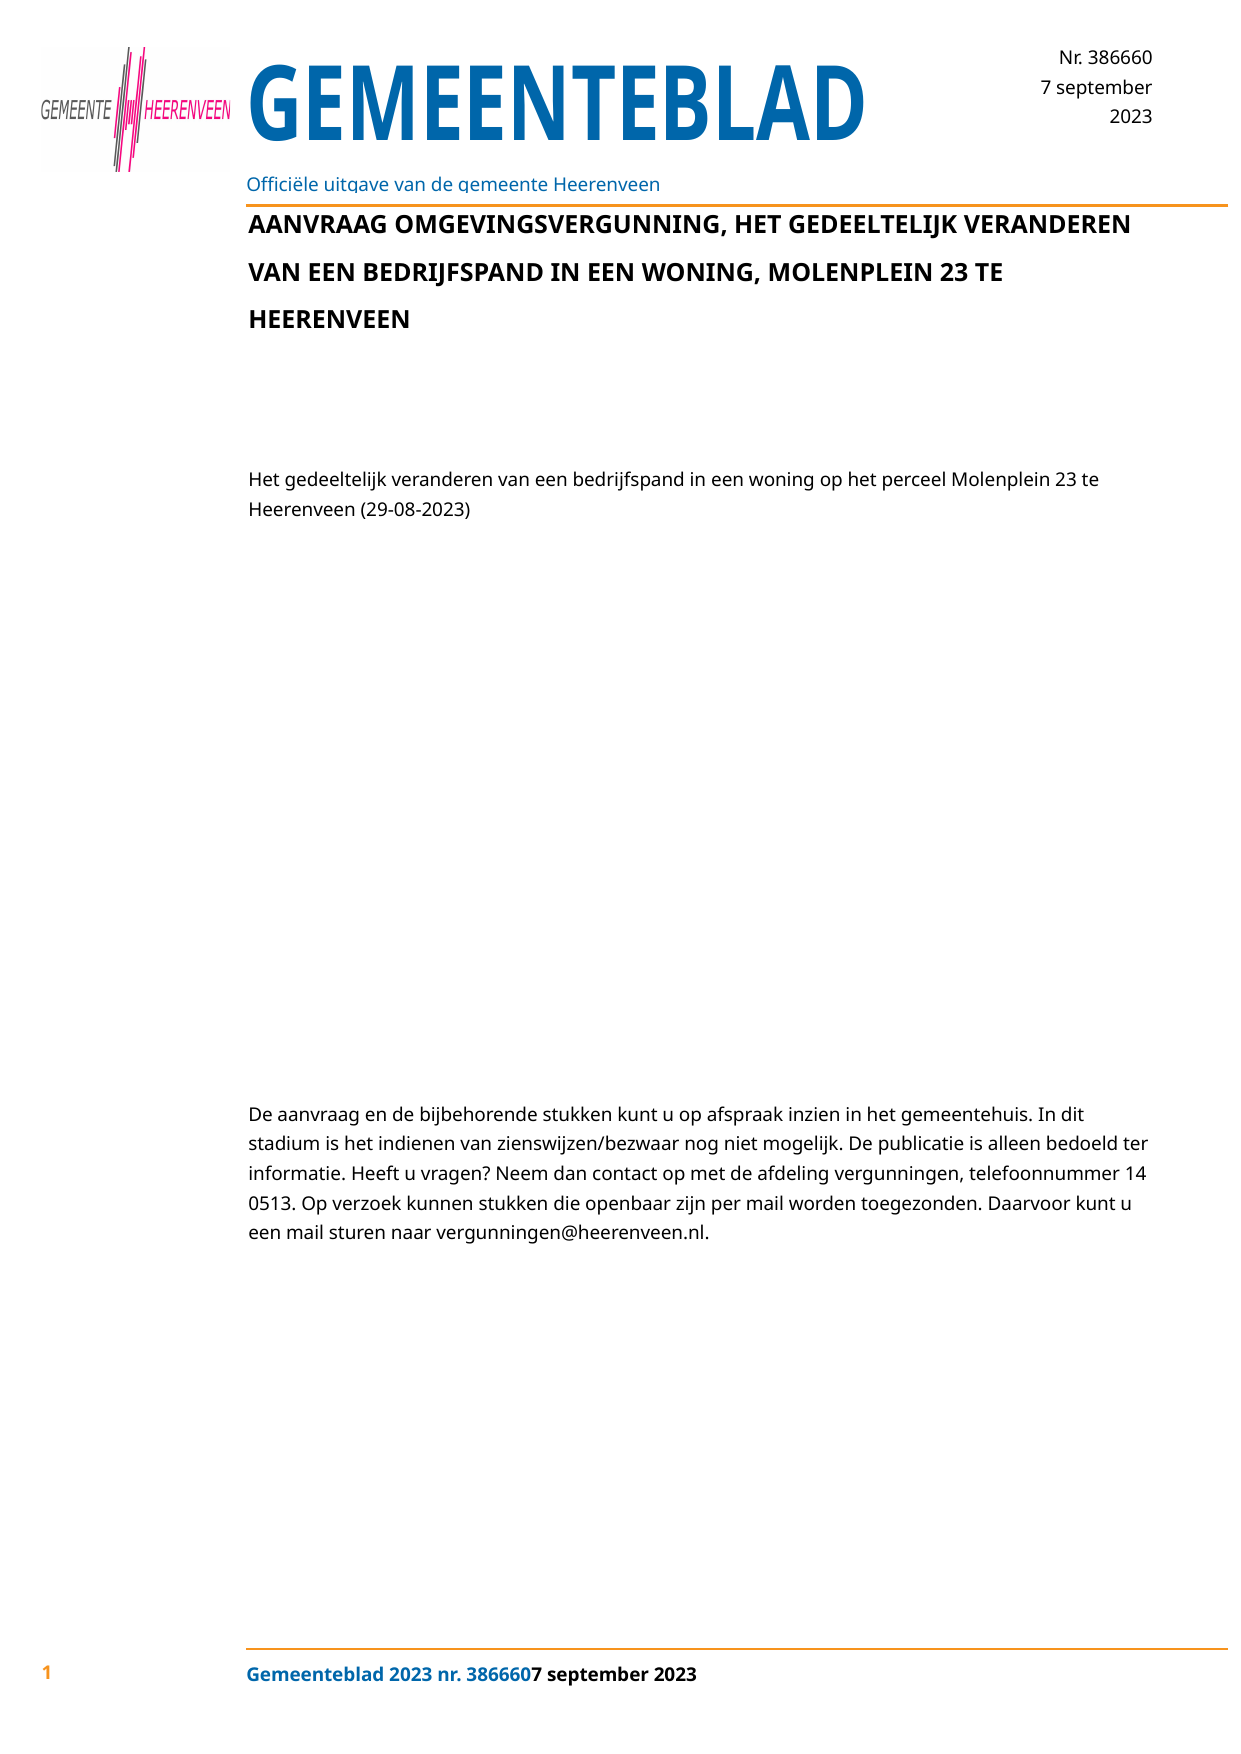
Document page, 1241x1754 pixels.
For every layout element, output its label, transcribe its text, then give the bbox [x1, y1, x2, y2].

text AANVRAAG OMGEVINGSVERGUNNING, HET GEDEELTELIJK VERANDEREN VAN EEN BEDRIJFSPAND IN EEN WONING, MOLENPLEIN 23 TE HEERENVEEN [248, 207, 1152, 336]
picture [41, 47, 231, 172]
text Het gedeeltelijk veranderen van een bedrijfspand in een woning op het perceel Molenplein 23 te Heerenveen (29-08-2023) [248, 466, 1152, 522]
text De aanvraag en de bijbehorende stukken kunt u op afspraak inzien in het gemeentehuis. In dit stadium is het indienen van zienswijzen/bezwaar nog niet mogelijk. De publicatie is alleen bedoeld ter informatie. Heeft u vragen? Neem dan contact op met de afdeling vergunningen, telefoonnummer 14 0513. Op verzoek kunnen stukken die openbaar zijn per mail worden toegezonden. Daarvoor kunt u een mail sturen naar vergunningen@heerenveen.nl. [248, 1101, 1152, 1245]
